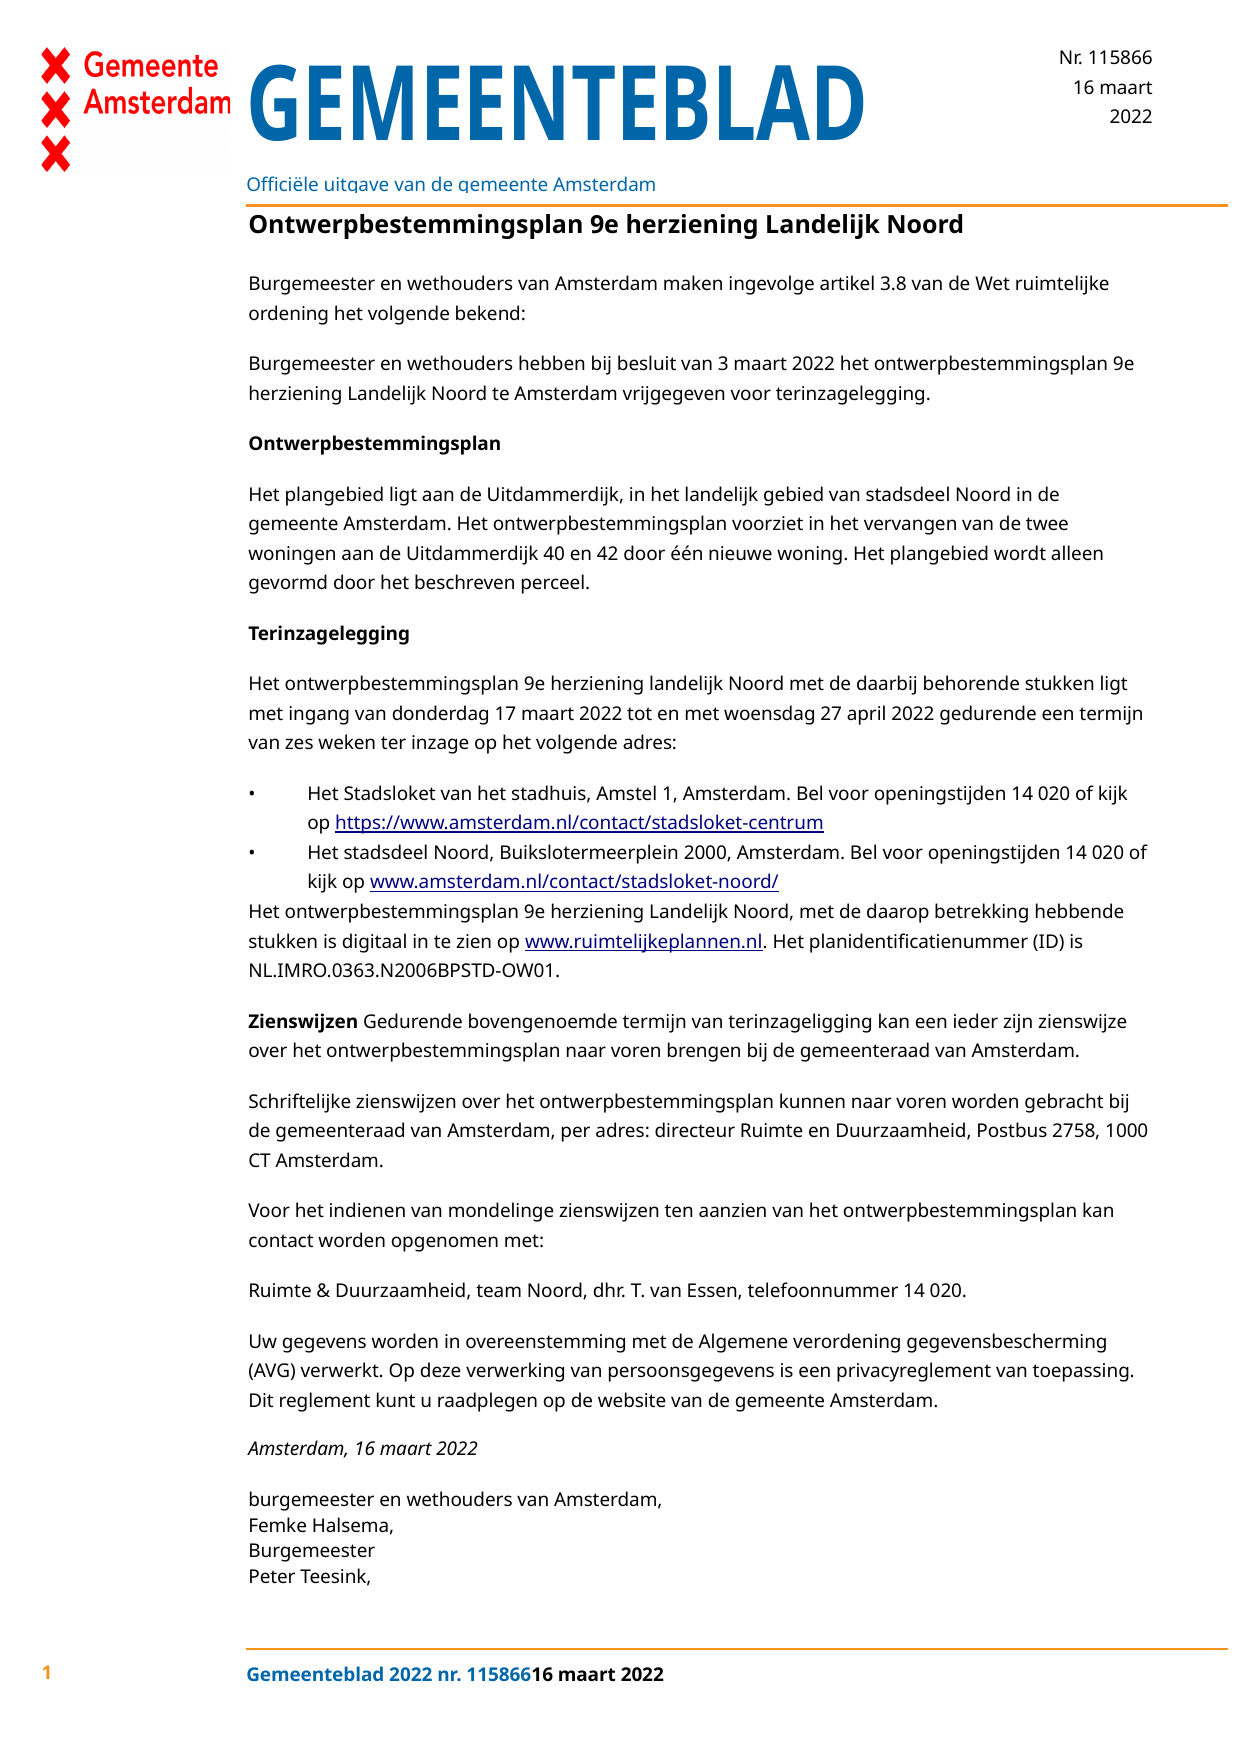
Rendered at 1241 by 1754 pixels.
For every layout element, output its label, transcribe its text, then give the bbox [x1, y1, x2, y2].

text Amsterdam, 16 maart 2022 [248, 1435, 1152, 1461]
text Het plangebied ligt aan de Uitdammerdijk, in het landelijk gebied van stadsdeel Noord in de gemeente Amsterdam. Het ontwerpbestemmingsplan voorziet in het vervangen van de twee woningen aan de Uitdammerdijk 40 en 42 door één nieuwe woning. Het plangebied wordt alleen gevormd door het beschreven perceel. [248, 481, 1152, 595]
text Voor het indienen van mondelinge zienswijzen ten aanzien van het ontwerpbestemmingsplan kan contact worden opgenomen met: [248, 1197, 1152, 1253]
text Peter Teesink, [248, 1563, 1152, 1589]
list Het stadsdeel Noord, Buikslotermeerplein 2000, Amsterdam. Bel voor openingstijden 14 020 of kijk op www.amsterdam.nl/contact/stadsloket-noord/ [248, 839, 1152, 894]
text Uw gegevens worden in overeenstemming met de Algemene verordening gegevensbescherming (AVG) verwerkt. Op deze verwerking van persoonsgegevens is een privacyreglement van toepassing. Dit reglement kunt u raadplegen op de website van de gemeente Amsterdam. [248, 1328, 1152, 1413]
text Burgemeester en wethouders van Amsterdam maken ingevolge artikel 3.8 van de Wet ruimtelijke ordening het volgende bekend: [248, 270, 1152, 326]
picture [41, 47, 231, 172]
text Schriftelijke zienswijzen over het ontwerpbestemmingsplan kunnen naar voren worden gebracht bij de gemeenteraad van Amsterdam, per adres: directeur Ruimte en Duurzaamheid, Postbus 2758, 1000 CT Amsterdam. [248, 1088, 1152, 1173]
list Het Stadsloket van het stadhuis, Amstel 1, Amsterdam. Bel voor openingstijden 14 020 of kijk op https://www.amsterdam.nl/contact/stadsloket-centrum [248, 780, 1152, 835]
text burgemeester en wethouders van Amsterdam, [248, 1486, 1152, 1512]
text Zienswijzen Gedurende bovengenoemde termijn van terinzageligging kan een ieder zijn zienswijze over het ontwerpbestemmingsplan naar voren brengen bij de gemeenteraad van Amsterdam. [248, 1008, 1152, 1063]
text Het ontwerpbestemmingsplan 9e herziening landelijk Noord met de daarbij behorende stukken ligt met ingang van donderdag 17 maart 2022 tot en met woensdag 27 april 2022 gedurende een termijn van zes weken ter inzage op het volgende adres: [248, 670, 1152, 755]
text Ontwerpbestemmingsplan 9e herziening Landelijk Noord [248, 207, 1152, 241]
text Het ontwerpbestemmingsplan 9e herziening Landelijk Noord, met de daarop betrekking hebbende stukken is digitaal in te zien op www.ruimtelijkeplannen.nl. Het planidentificatienummer (ID) is NL.IMRO.0363.N2006BPSTD-OW01. [248, 898, 1152, 983]
text Terinzagelegging [248, 620, 1152, 646]
text Burgemeester en wethouders hebben bij besluit van 3 maart 2022 het ontwerpbestemmingsplan 9e herziening Landelijk Noord te Amsterdam vrijgegeven voor terinzagelegging. [248, 350, 1152, 406]
text Femke Halsema, [248, 1512, 1152, 1538]
text Ruimte & Duurzaamheid, team Noord, dhr. T. van Essen, telefoonnummer 14 020. [248, 1277, 1152, 1303]
text Burgemeester [248, 1538, 1152, 1563]
text Ontwerpbestemmingsplan [248, 430, 1152, 456]
